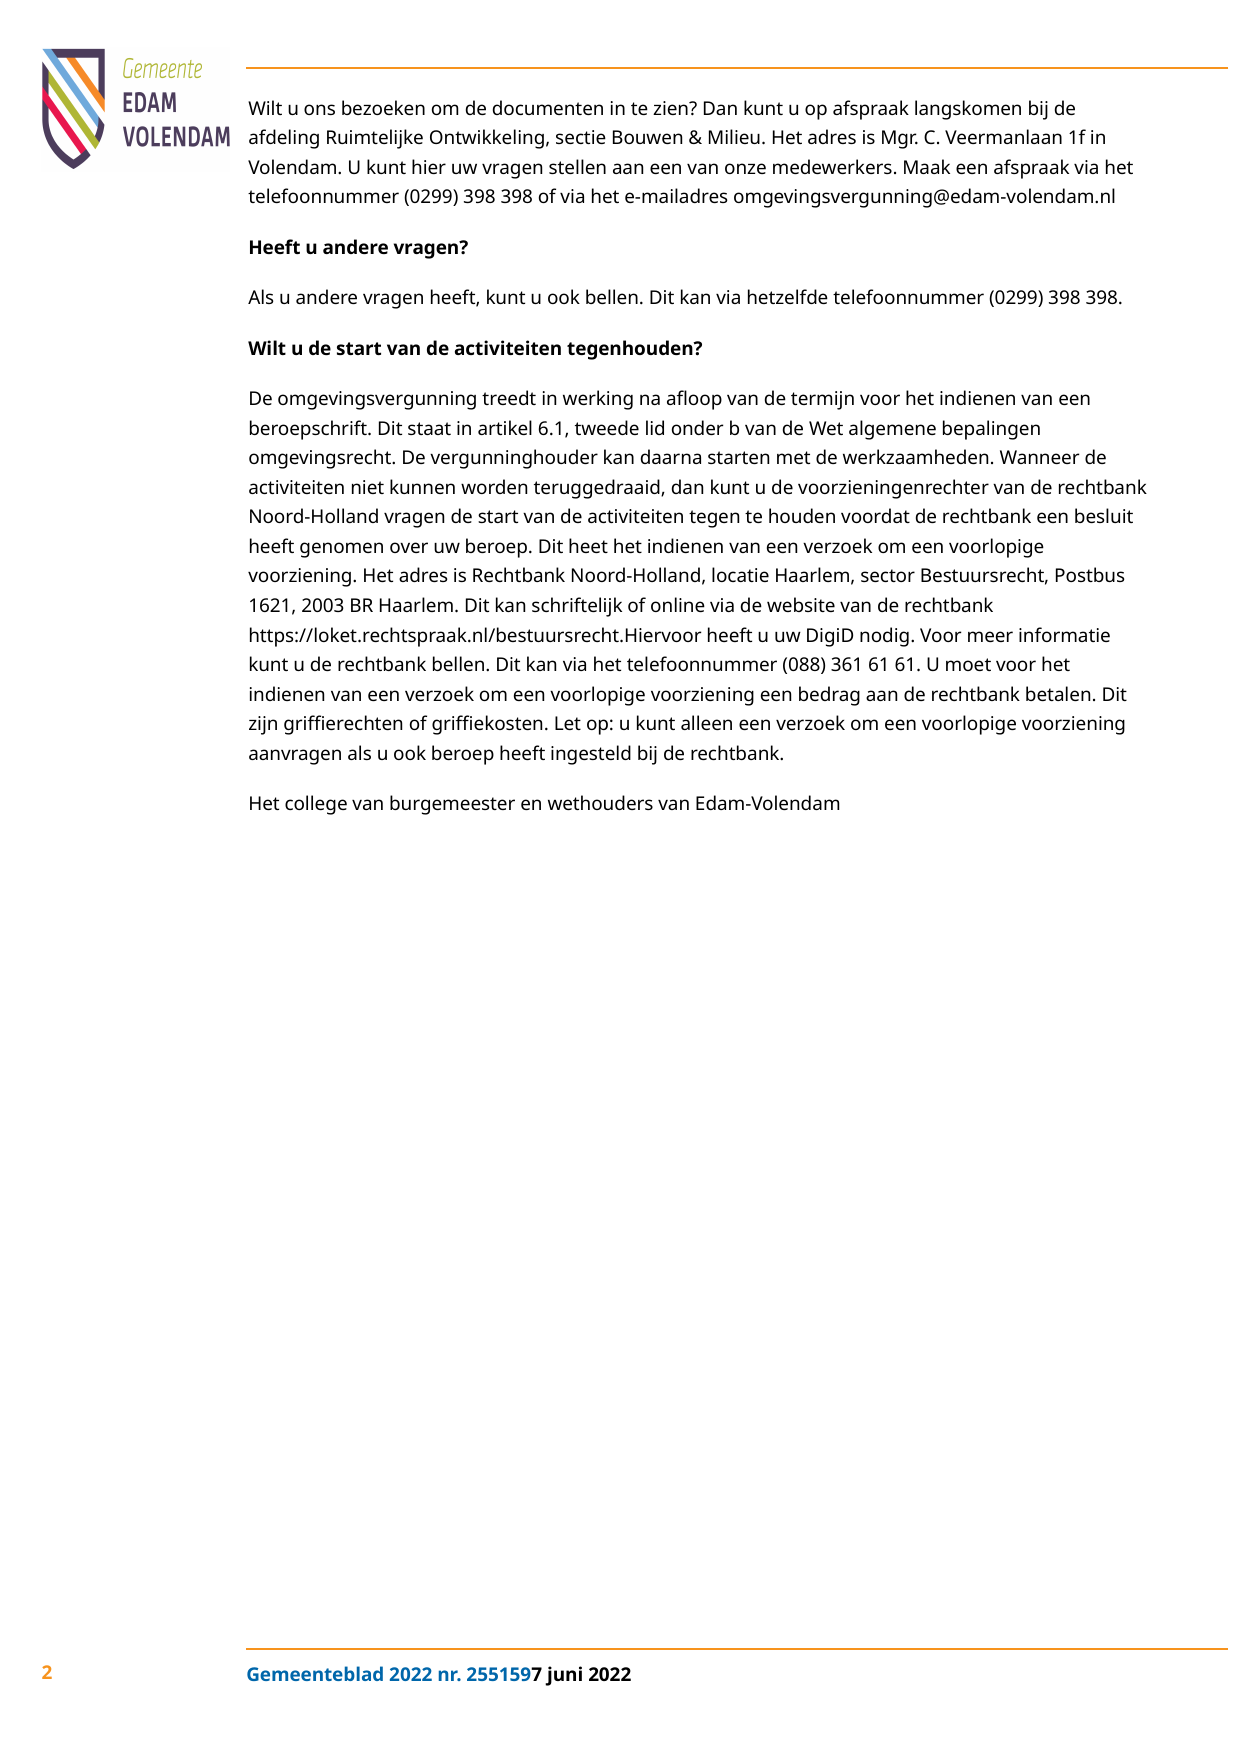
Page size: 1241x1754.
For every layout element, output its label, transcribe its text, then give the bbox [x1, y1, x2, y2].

picture [41, 47, 231, 172]
text Wilt u de start van de activiteiten tegenhouden? [248, 335, 1152, 361]
text Wilt u ons bezoeken om de documenten in te zien? Dan kunt u op afspraak langskomen bij de afdeling Ruimtelijke Ontwikkeling, sectie Bouwen & Milieu. Het adres is Mgr. C. Veermanlaan 1f in Volendam. U kunt hier uw vragen stellen aan een van onze medewerkers. Maak een afspraak via het telefoonnummer (0299) 398 398 of via het e-mailadres omgevingsvergunning@edam-volendam.nl [248, 95, 1152, 209]
text De omgevingsvergunning treedt in werking na afloop van de termijn voor het indienen van een beroepschrift. Dit staat in artikel 6.1, tweede lid onder b van de Wet algemene bepalingen omgevingsrecht. De vergunninghouder kan daarna starten met de werkzaamheden. Wanneer de activiteiten niet kunnen worden teruggedraaid, dan kunt u de voorzieningenrechter van de rechtbank Noord-Holland vragen de start van de activiteiten tegen te houden voordat de rechtbank een besluit heeft genomen over uw beroep. Dit heet het indienen van een verzoek om een voorlopige voorziening. Het adres is Rechtbank Noord-Holland, locatie Haarlem, sector Bestuursrecht, Postbus 1621, 2003 BR Haarlem. Dit kan schriftelijk of online via de website van de rechtbank https://loket.rechtspraak.nl/bestuursrecht.Hiervoor heeft u uw DigiD nodig. Voor meer informatie kunt u de rechtbank bellen. Dit kan via het telefoonnummer (088) 361 61 61. U moet voor het indienen van een verzoek om een voorlopige voorziening een bedrag aan de rechtbank betalen. Dit zijn griffierechten of griffiekosten. Let op: u kunt alleen een verzoek om een voorlopige voorziening aanvragen als u ook beroep heeft ingesteld bij de rechtbank. [248, 385, 1152, 766]
text Het college van burgemeester en wethouders van Edam-Volendam [248, 791, 1152, 816]
text Heeft u andere vragen? [248, 234, 1152, 260]
text Als u andere vragen heeft, kunt u ook bellen. Dit kan via hetzelfde telefoonnummer (0299) 398 398. [248, 284, 1152, 310]
